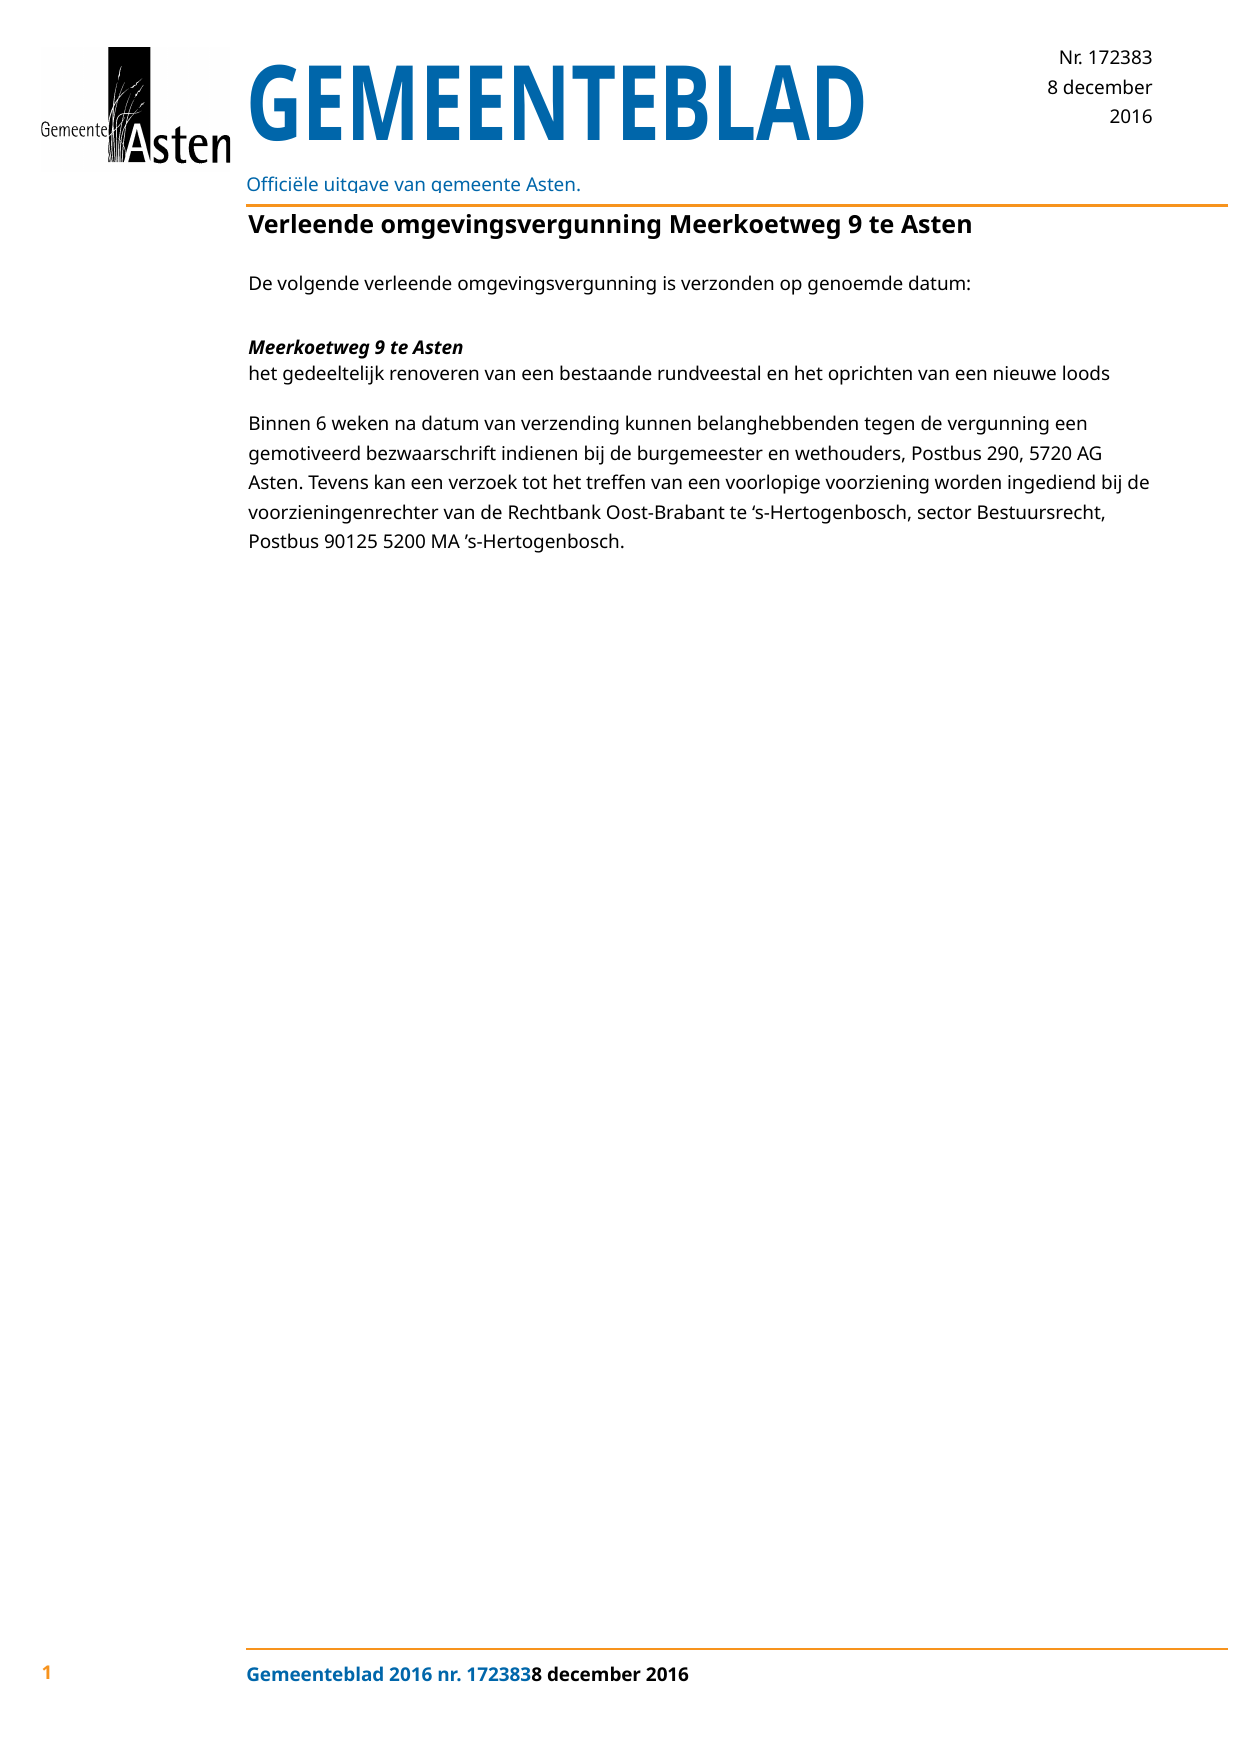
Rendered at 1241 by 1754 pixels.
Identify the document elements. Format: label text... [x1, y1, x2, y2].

text Binnen 6 weken na datum van verzending kunnen belanghebbenden tegen de vergunning een gemotiveerd bezwaarschrift indienen bij de burgemeester en wethouders, Postbus 290, 5720 AG Asten. Tevens kan een verzoek tot het treffen van een voorlopige voorziening worden ingediend bij de voorzieningenrechter van de Rechtbank Oost-Brabant te ‘s-Hertogenbosch, sector Bestuursrecht, Postbus 90125 5200 MA ’s-Hertogenbosch. [248, 410, 1152, 554]
text het gedeeltelijk renoveren van een bestaande rundveestal en het oprichten van een nieuwe loods [248, 360, 1152, 386]
text De volgende verleende omgevingsvergunning is verzonden op genoemde datum: [248, 270, 1152, 296]
text Meerkoetweg 9 te Asten [248, 334, 1152, 360]
picture [41, 47, 231, 172]
text Verleende omgevingsvergunning Meerkoetweg 9 te Asten [248, 207, 1152, 241]
